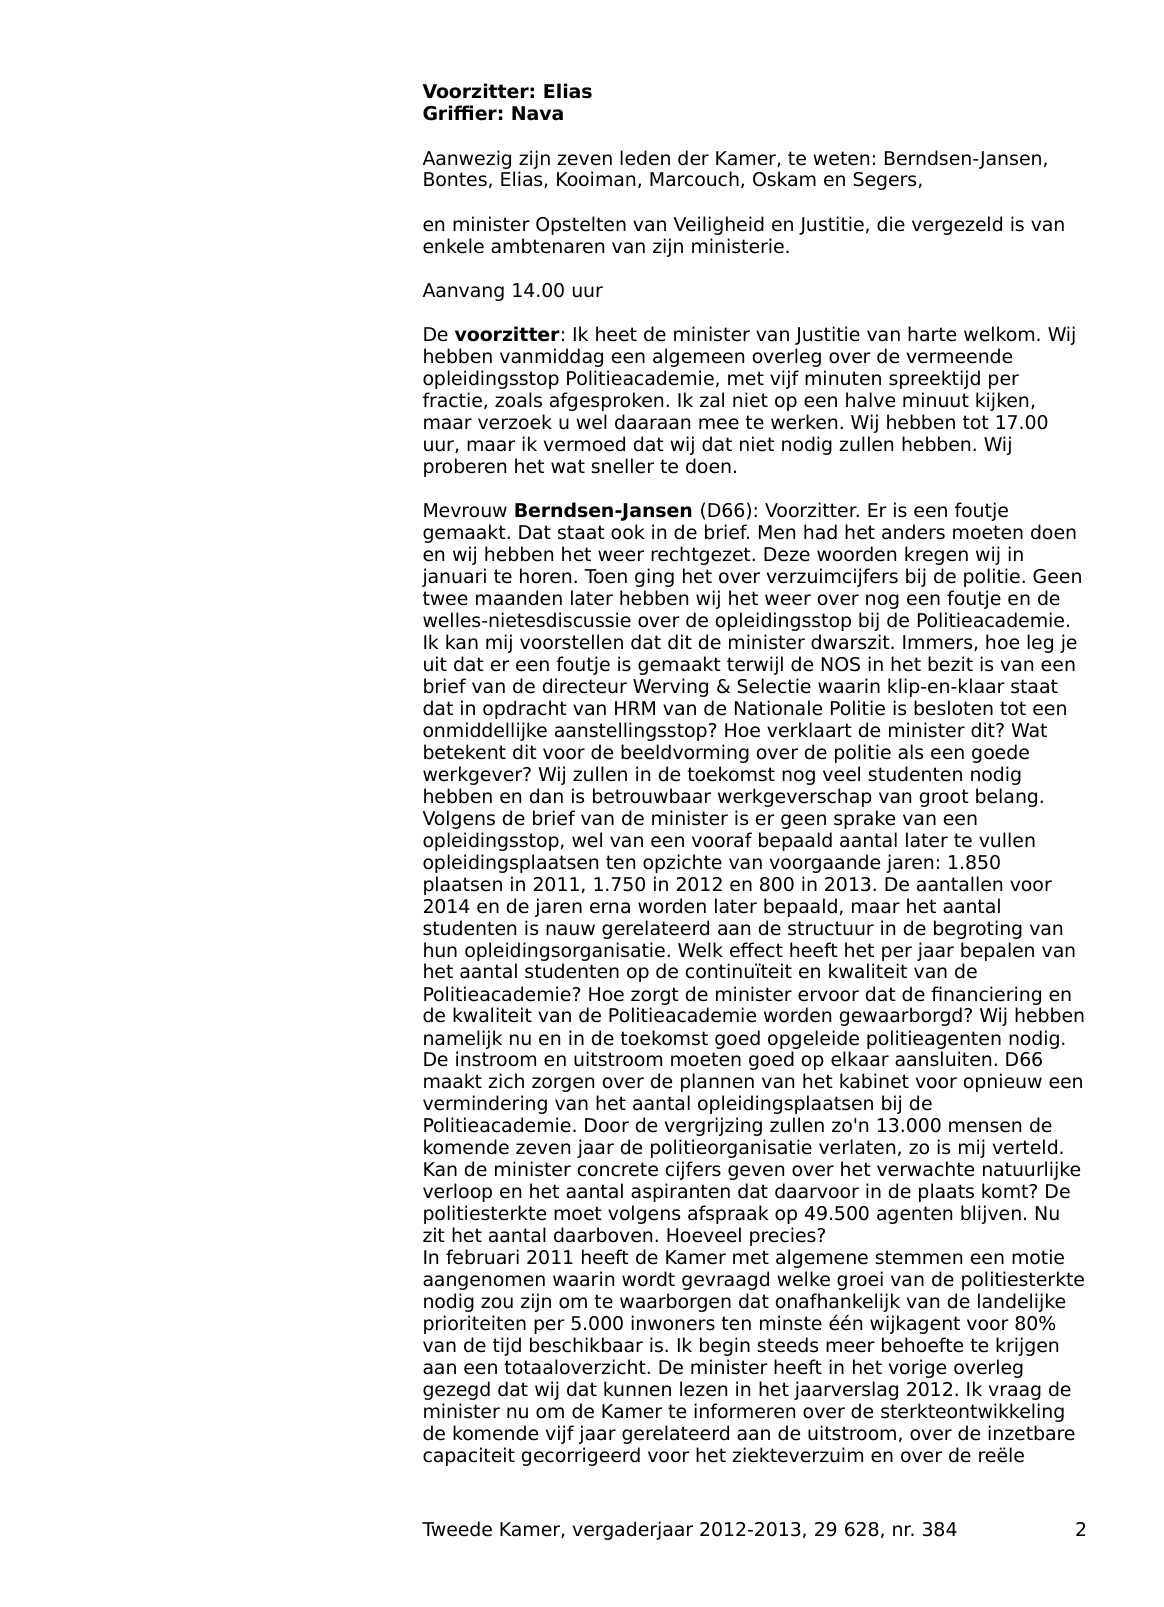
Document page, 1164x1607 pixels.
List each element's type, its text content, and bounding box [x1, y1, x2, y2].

text en minister Opstelten van Veiligheid en Justitie, die vergezeld is van enkele ambtenaren van zijn ministerie. [422, 213, 1087, 257]
text Volgens de brief van de minister is er geen sprake van een opleidingsstop, wel van een vooraf bepaald aantal later te vullen opleidingsplaatsen ten opzichte van voorgaande jaren: 1.850 plaatsen in 2011, 1.750 in 2012 en 800 in 2013. De aantallen voor 2014 en de jaren erna worden later bepaald, maar het aantal studenten is nauw gerelateerd aan de structuur in de begroting van hun opleidingsorganisatie. Welk effect heeft het per jaar bepalen van het aantal studenten op de continuïteit en kwaliteit van de Politieacademie? Hoe zorgt de minister ervoor dat de financiering en de kwaliteit van de Politieacademie worden gewaarborgd? Wij hebben namelijk nu en in de toekomst goed opgeleide politieagenten nodig. De instroom en uitstroom moeten goed op elkaar aansluiten. D66 maakt zich zorgen over de plannen van het kabinet voor opnieuw een vermindering van het aantal opleidingsplaatsen bij de Politieacademie. Door de vergrijzing zullen zo'n 13.000 mensen de komende zeven jaar de politieorganisatie verlaten, zo is mij verteld. Kan de minister concrete cijfers geven over het verwachte natuurlijke verloop en het aantal aspiranten dat daarvoor in de plaats komt? De politiesterkte moet volgens afspraak op 49.500 agenten blijven. Nu zit het aantal daarboven. Hoeveel precies? [422, 808, 1087, 1247]
text Griffier: Nava [422, 103, 1087, 125]
text In februari 2011 heeft de Kamer met algemene stemmen een motie aangenomen waarin wordt gevraagd welke groei van de politiesterkte nodig zou zijn om te waarborgen dat onafhankelijk van de landelijke prioriteiten per 5.000 inwoners ten minste één wijkagent voor 80% van de tijd beschikbaar is. Ik begin steeds meer behoefte te krijgen aan een totaaloverzicht. De minister heeft in het vorige overleg gezegd dat wij dat kunnen lezen in het jaarverslag 2012. Ik vraag de minister nu om de Kamer te informeren over de sterkteontwikkeling de komende vijf jaar gerelateerd aan de uitstroom, over de inzetbare capaciteit gecorrigeerd voor het ziekteverzuim en over de reële [422, 1247, 1087, 1467]
text Aanvang 14.00 uur [422, 280, 1087, 302]
text Voorzitter: Elias [422, 81, 1087, 103]
text Mevrouw Berndsen-Jansen (D66): Voorzitter. Er is een foutje gemaakt. Dat staat ook in de brief. Men had het anders moeten doen en wij hebben het weer rechtgezet. Deze woorden kregen wij in januari te horen. Toen ging het over verzuimcijfers bij de politie. Geen twee maanden later hebben wij het weer over nog een foutje en de welles-nietesdiscussie over de opleidingsstop bij de Politieacademie. Ik kan mij voorstellen dat dit de minister dwarszit. Immers, hoe leg je uit dat er een foutje is gemaakt terwijl de NOS in het bezit is van een brief van de directeur Werving & Selectie waarin klip-en-klaar staat dat in opdracht van HRM van de Nationale Politie is besloten tot een onmiddellijke aanstellingsstop? Hoe verklaart de minister dit? Wat betekent dit voor de beeldvorming over de politie als een goede werkgever? Wij zullen in de toekomst nog veel studenten nodig hebben en dan is betrouwbaar werkgeverschap van groot belang. [422, 500, 1087, 808]
text Aanwezig zijn zeven leden der Kamer, te weten: Berndsen-Jansen, Bontes, Elias, Kooiman, Marcouch, Oskam en Segers, [422, 147, 1087, 191]
text De voorzitter: Ik heet de minister van Justitie van harte welkom. Wij hebben vanmiddag een algemeen overleg over de vermeende opleidingsstop Politieacademie, met vijf minuten spreektijd per fractie, zoals afgesproken. Ik zal niet op een halve minuut kijken, maar verzoek u wel daaraan mee te werken. Wij hebben tot 17.00 uur, maar ik vermoed dat wij dat niet nodig zullen hebben. Wij proberen het wat sneller te doen. [422, 324, 1087, 478]
